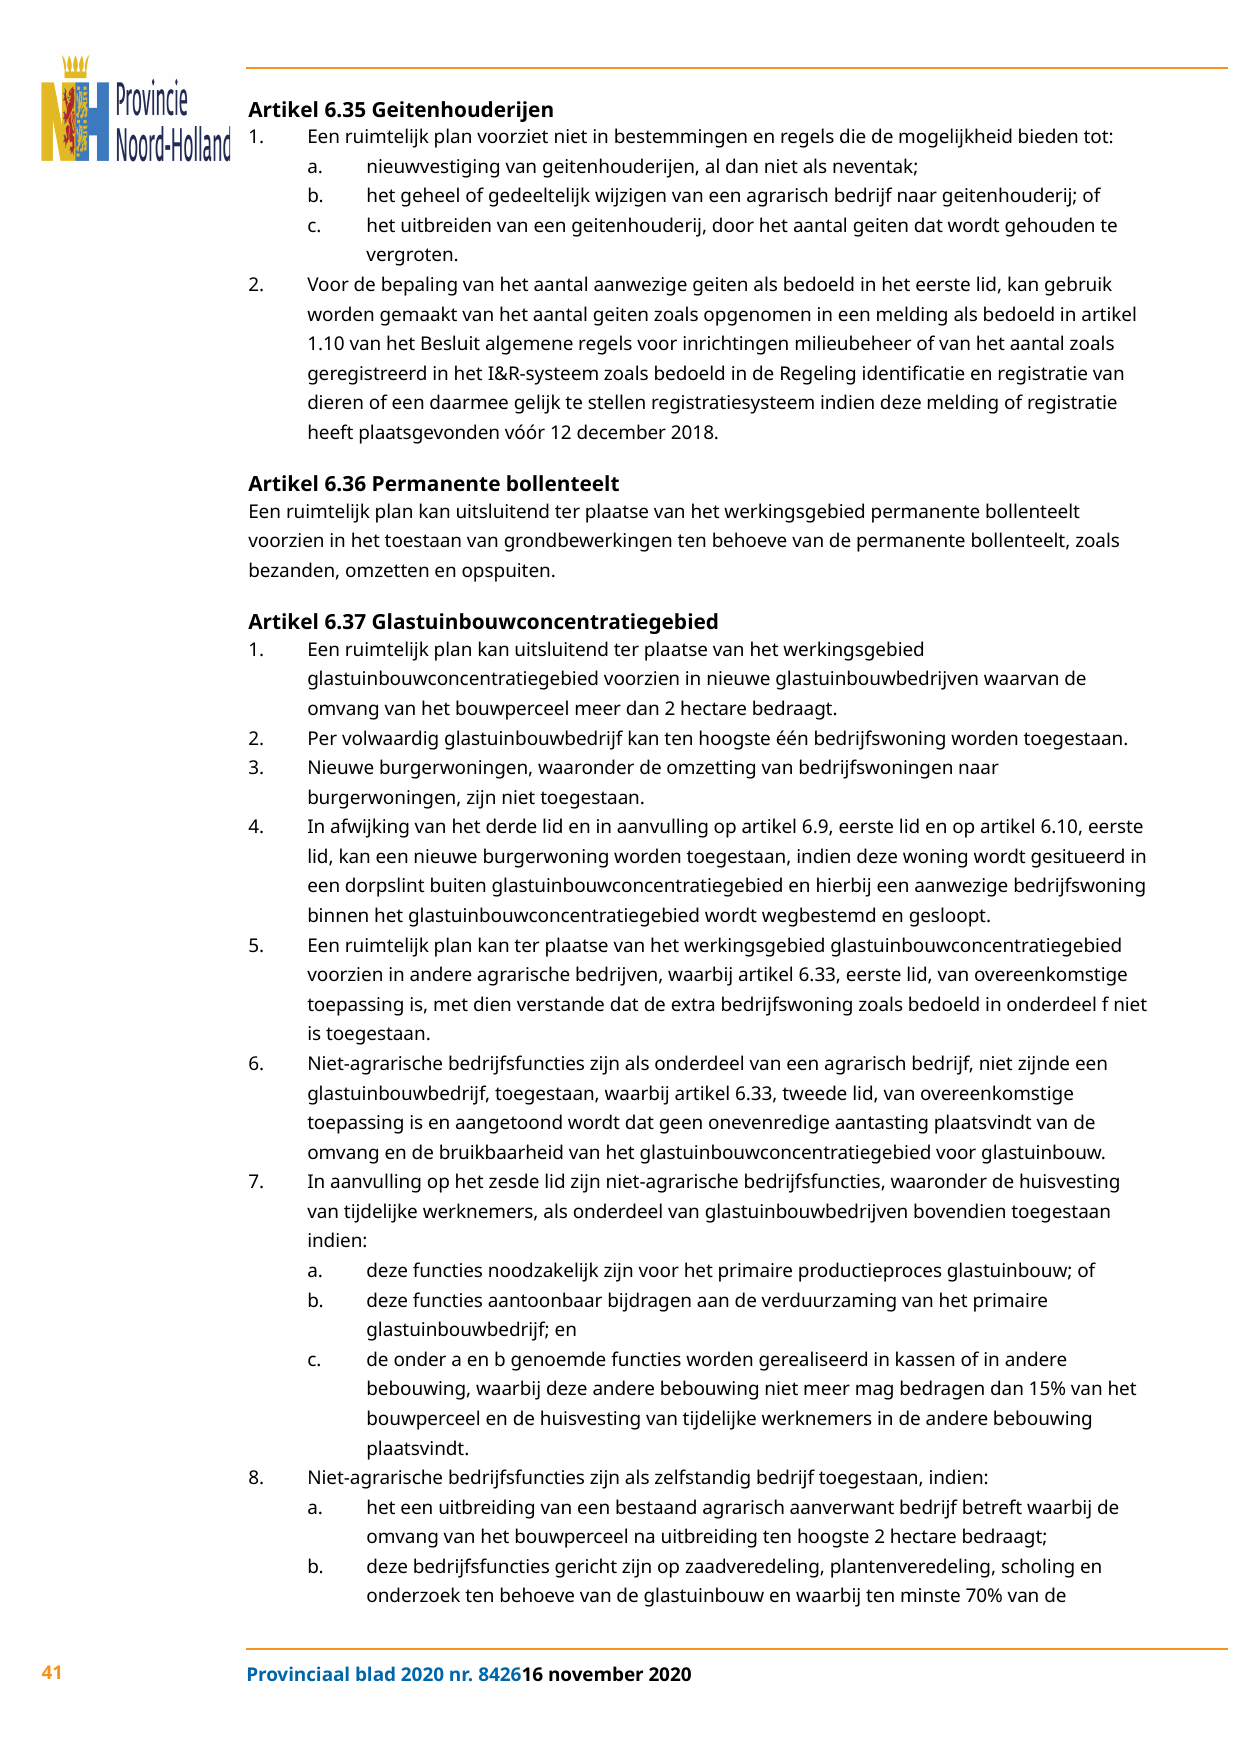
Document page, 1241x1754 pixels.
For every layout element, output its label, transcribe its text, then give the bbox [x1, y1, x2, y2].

text Artikel 6.36 Permanente bollenteelt [248, 469, 1152, 498]
list deze bedrijfsfuncties gericht zijn op zaadveredeling, plantenveredeling, scholing en onderzoek ten behoeve van de glastuinbouw en waarbij ten minste 70% van de [307, 1553, 1152, 1608]
list In aanvulling op het zesde lid zijn niet-agrarische bedrijfsfuncties, waaronder de huisvesting van tijdelijke werknemers, als onderdeel van glastuinbouwbedrijven bovendien toegestaan indien: [248, 1168, 1152, 1253]
picture [41, 47, 231, 172]
list Niet-agrarische bedrijfsfuncties zijn als onderdeel van een agrarisch bedrijf, niet zijnde een glastuinbouwbedrijf, toegestaan, waarbij artikel 6.33, tweede lid, van overeenkomstige toepassing is en aangetoond wordt dat geen onevenredige aantasting plaatsvindt van de omvang en de bruikbaarheid van het glastuinbouwconcentratiegebied voor glastuinbouw. [248, 1050, 1152, 1164]
text Artikel 6.35 Geitenhouderijen [248, 95, 1152, 123]
list het een uitbreiding van een bestaand agrarisch aanverwant bedrijf betreft waarbij de omvang van het bouwperceel na uitbreiding ten hoogste 2 hectare bedraagt; [307, 1494, 1152, 1549]
list Een ruimtelijk plan kan uitsluitend ter plaatse van het werkingsgebied glastuinbouwconcentratiegebied voorzien in nieuwe glastuinbouwbedrijven waarvan de omvang van het bouwperceel meer dan 2 hectare bedraagt. [248, 636, 1152, 721]
list In afwijking van het derde lid en in aanvulling op artikel 6.9, eerste lid en op artikel 6.10, eerste lid, kan een nieuwe burgerwoning worden toegestaan, indien deze woning wordt gesitueerd in een dorpslint buiten glastuinbouwconcentratiegebied en hierbij een aanwezige bedrijfswoning binnen het glastuinbouwconcentratiegebied wordt wegbestemd en gesloopt. [248, 813, 1152, 928]
list deze functies aantoonbaar bijdragen aan de verduurzaming van het primaire glastuinbouwbedrijf; en [307, 1287, 1152, 1342]
list Een ruimtelijk plan kan ter plaatse van het werkingsgebied glastuinbouwconcentratiegebied voorzien in andere agrarische bedrijven, waarbij artikel 6.33, eerste lid, van overeenkomstige toepassing is, met dien verstande dat de extra bedrijfswoning zoals bedoeld in onderdeel f niet is toegestaan. [248, 932, 1152, 1046]
list Per volwaardig glastuinbouwbedrijf kan ten hoogste één bedrijfswoning worden toegestaan. [248, 725, 1152, 750]
list Voor de bepaling van het aantal aanwezige geiten als bedoeld in het eerste lid, kan gebruik worden gemaakt van het aantal geiten zoals opgenomen in een melding als bedoeld in artikel 1.10 van het Besluit algemene regels voor inrichtingen milieubeheer of van het aantal zoals geregistreerd in het I&R-systeem zoals bedoeld in de Regeling identificatie en registratie van dieren of een daarmee gelijk te stellen registratiesysteem indien deze melding of registratie heeft plaatsgevonden vóór 12 december 2018. [248, 271, 1152, 445]
list deze functies noodzakelijk zijn voor het primaire productieproces glastuinbouw; of [307, 1257, 1152, 1283]
list Nieuwe burgerwoningen, waaronder de omzetting van bedrijfswoningen naar burgerwoningen, zijn niet toegestaan. [248, 754, 1152, 809]
list het geheel of gedeeltelijk wijzigen van een agrarisch bedrijf naar geitenhouderij; of [307, 182, 1152, 208]
list nieuwvestiging van geitenhouderijen, al dan niet als neventak; [307, 153, 1152, 178]
list de onder a en b genoemde functies worden gerealiseerd in kassen of in andere bebouwing, waarbij deze andere bebouwing niet meer mag bedragen dan 15% van het bouwperceel en de huisvesting van tijdelijke werknemers in de andere bebouwing plaatsvindt. [307, 1346, 1152, 1460]
list Niet-agrarische bedrijfsfuncties zijn als zelfstandig bedrijf toegestaan, indien: [248, 1464, 1152, 1490]
list Een ruimtelijk plan voorziet niet in bestemmingen en regels die de mogelijkheid bieden tot: [248, 123, 1152, 149]
text Artikel 6.37 Glastuinbouwconcentratiegebied [248, 607, 1152, 636]
text Een ruimtelijk plan kan uitsluitend ter plaatse van het werkingsgebied permanente bollenteelt voorzien in het toestaan van grondbewerkingen ten behoeve van de permanente bollenteelt, zoals bezanden, omzetten en opspuiten. [248, 498, 1152, 583]
list het uitbreiden van een geitenhouderij, door het aantal geiten dat wordt gehouden te vergroten. [307, 212, 1152, 267]
